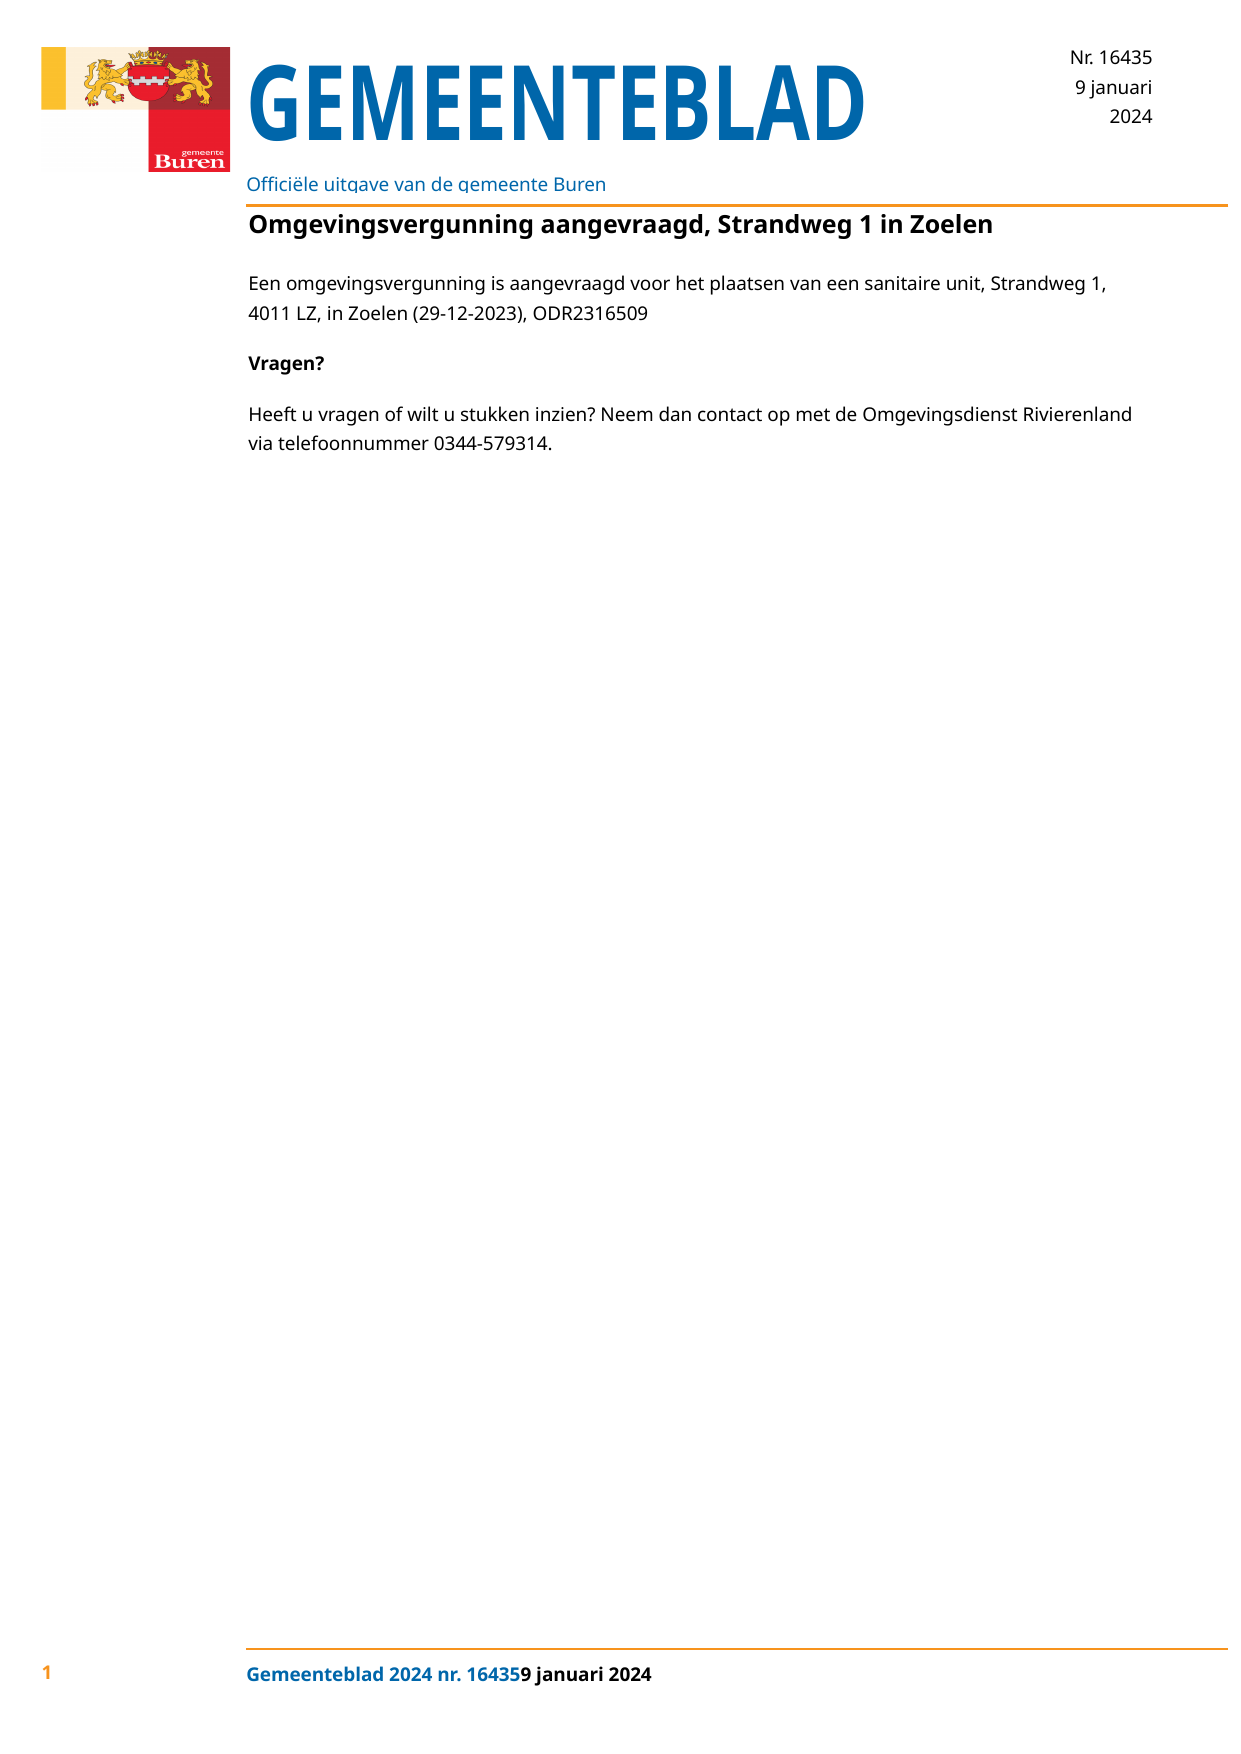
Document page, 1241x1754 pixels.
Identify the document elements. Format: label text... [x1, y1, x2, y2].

text Heeft u vragen of wilt u stukken inzien? Neem dan contact op met de Omgevingsdienst Rivierenland via telefoonnummer 0344-579314. [248, 401, 1152, 456]
text Omgevingsvergunning aangevraagd, Strandweg 1 in Zoelen [248, 207, 1152, 241]
text Vragen? [248, 350, 1152, 376]
picture [41, 47, 231, 172]
text Een omgevingsvergunning is aangevraagd voor het plaatsen van een sanitaire unit, Strandweg 1, 4011 LZ, in Zoelen (29-12-2023), ODR2316509 [248, 270, 1152, 326]
